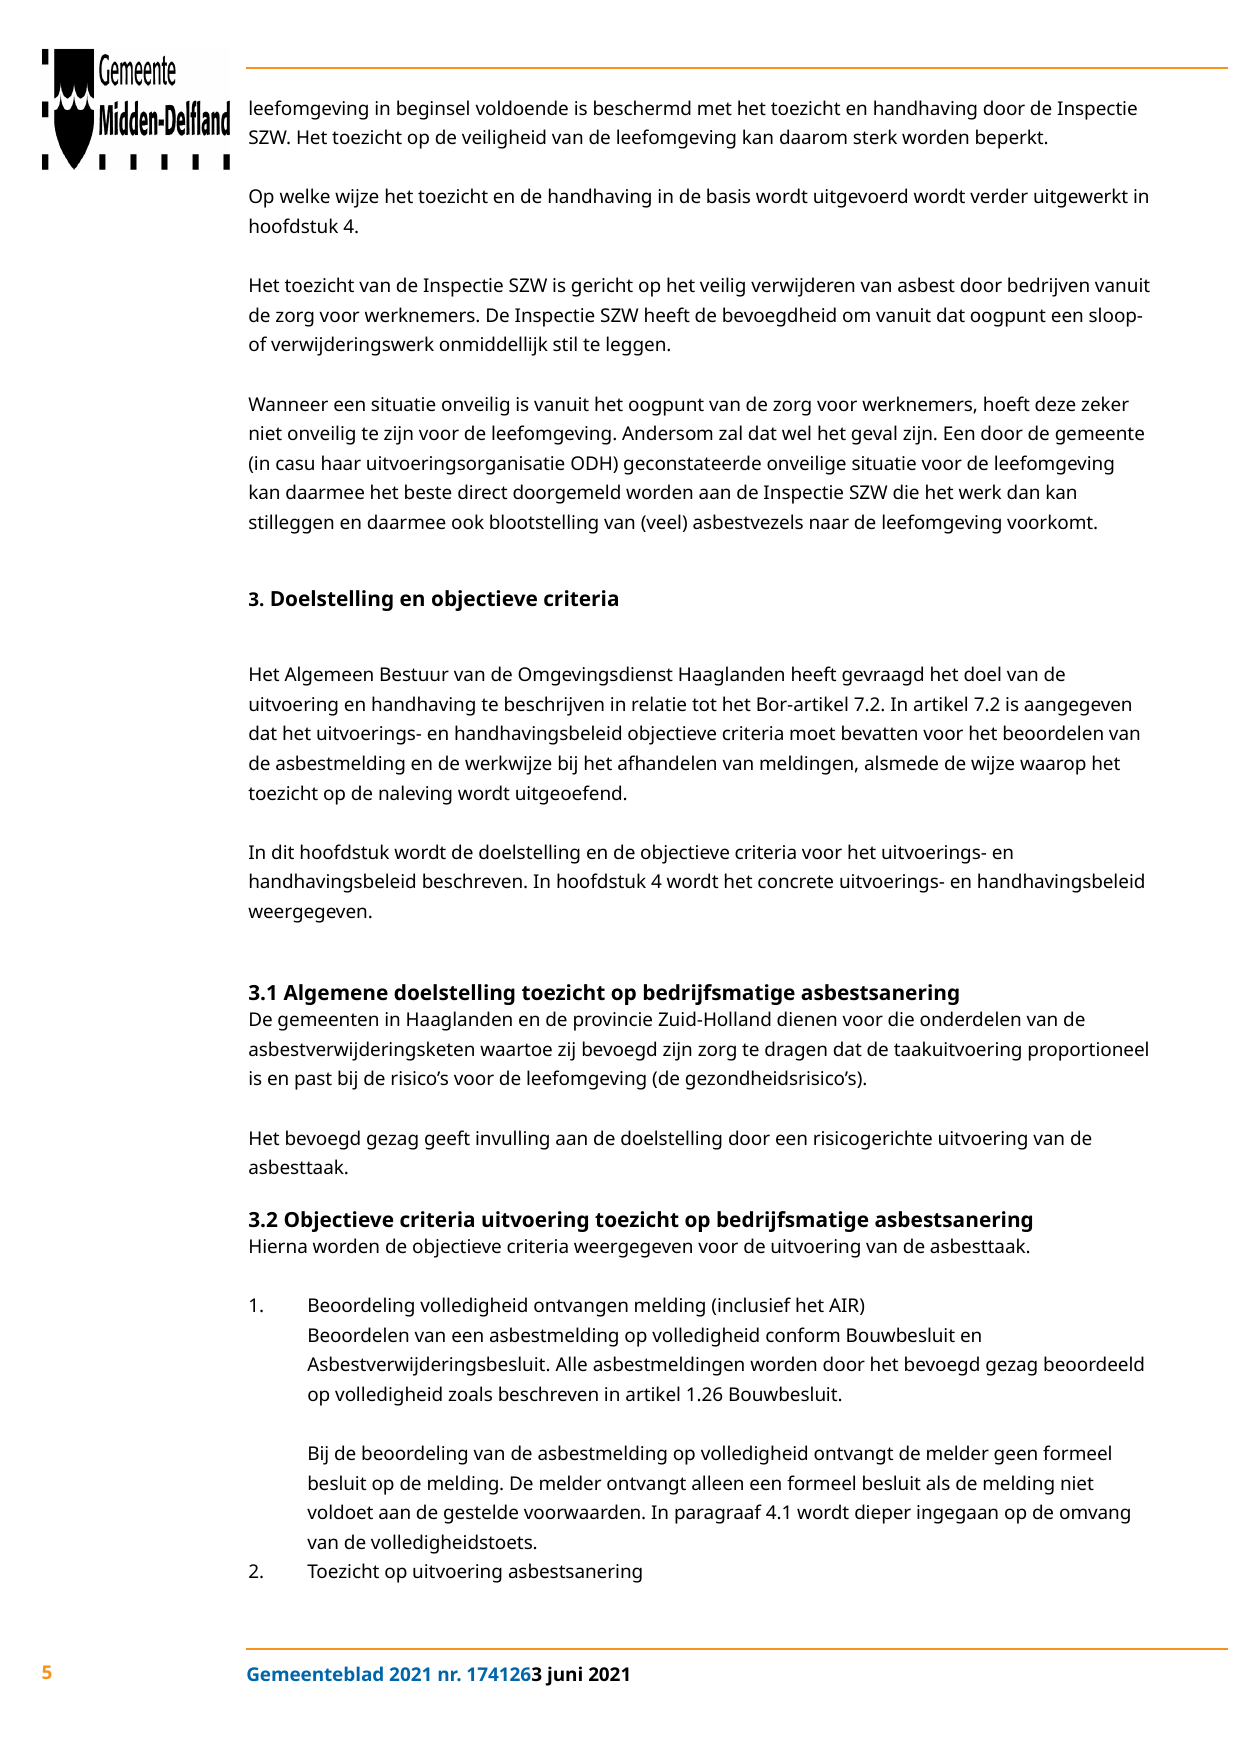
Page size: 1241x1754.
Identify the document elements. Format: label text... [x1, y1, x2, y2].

list Beoordelen van een asbestmelding op volledigheid conform Bouwbesluit en Asbestverwijderingsbesluit. Alle asbestmeldingen worden door het bevoegd gezag beoordeeld op volledigheid zoals beschreven in artikel 1.26 Bouwbesluit. [248, 1322, 1152, 1407]
list Beoordeling volledigheid ontvangen melding (inclusief het AIR) [248, 1292, 1152, 1318]
table_header Het toezicht van de Inspectie SZW is gericht op het veilig verwijderen van asbest door bedrijven vanuit de zorg voor werknemers. De Inspectie SZW heeft de bevoegdheid om vanuit dat oogpunt een sloop- of verwijderingswerk onmiddellijk stil te leggen. Wanneer een situatie onveilig is vanuit het oogpunt van de zorg voor werknemers, hoeft deze zeker niet onveilig te zijn voor de leefomgeving. Andersom zal dat wel het geval zijn. Een door de gemeente (in casu haar uitvoeringsorganisatie ODH) geconstateerde onveilige situatie voor de leefomgeving kan daarmee het beste direct doorgemeld worden aan de Inspectie SZW die het werk dan kan stilleggen en daarmee ook blootstelling van (veel) asbestvezels naar de leefomgeving voorkomt. [248, 273, 1152, 535]
text 3.2 Objectieve criteria uitvoering toezicht op bedrijfsmatige asbestsanering [248, 1205, 1152, 1233]
text Op welke wijze het toezicht en de handhaving in de basis wordt uitgevoerd wordt verder uitgewerkt in hoofdstuk 4. [248, 183, 1152, 239]
text In dit hoofdstuk wordt de doelstelling en de objectieve criteria voor het uitvoerings- en handhavingsbeleid beschreven. In hoofdstuk 4 wordt het concrete uitvoerings- en handhavingsbeleid weergegeven. [248, 839, 1152, 924]
text Hierna worden de objectieve criteria weergegeven voor de uitvoering van de asbesttaak. [248, 1233, 1152, 1259]
text 3.1 Algemene doelstelling toezicht op bedrijfsmatige asbestsanering [248, 978, 1152, 1006]
list Toezicht op uitvoering asbestsanering [248, 1559, 1152, 1584]
text De gemeenten in Haaglanden en de provincie Zuid-Holland dienen voor die onderdelen van de asbestverwijderingsketen waartoe zij bevoegd zijn zorg te dragen dat de taakuitvoering proportioneel is en past bij de risico’s voor de leefomgeving (de gezondheidsrisico’s). [248, 1006, 1152, 1091]
text leefomgeving in beginsel voldoende is beschermd met het toezicht en handhaving door de Inspectie SZW. Het toezicht op de veiligheid van de leefomgeving kan daarom sterk worden beperkt. [248, 95, 1152, 150]
picture [41, 47, 231, 172]
text Het bevoegd gezag geeft invulling aan de doelstelling door een risicogerichte uitvoering van de asbesttaak. [248, 1125, 1152, 1180]
text 3. Doelstelling en objectieve criteria [248, 584, 1152, 612]
list Bij de beoordeling van de asbestmelding op volledigheid ontvangt de melder geen formeel besluit op de melding. De melder ontvangt alleen een formeel besluit als de melding niet voldoet aan de gestelde voorwaarden. In paragraaf 4.1 wordt dieper ingegaan op de omvang van de volledigheidstoets. [248, 1440, 1152, 1555]
text Het Algemeen Bestuur van de Omgevingsdienst Haaglanden heeft gevraagd het doel van de uitvoering en handhaving te beschrijven in relatie tot het Bor-artikel 7.2. In artikel 7.2 is aangegeven dat het uitvoerings- en handhavingsbeleid objectieve criteria moet bevatten voor het beoordelen van de asbestmelding en de werkwijze bij het afhandelen van meldingen, alsmede de wijze waarop het toezicht op de naleving wordt uitgeoefend. [248, 661, 1152, 805]
